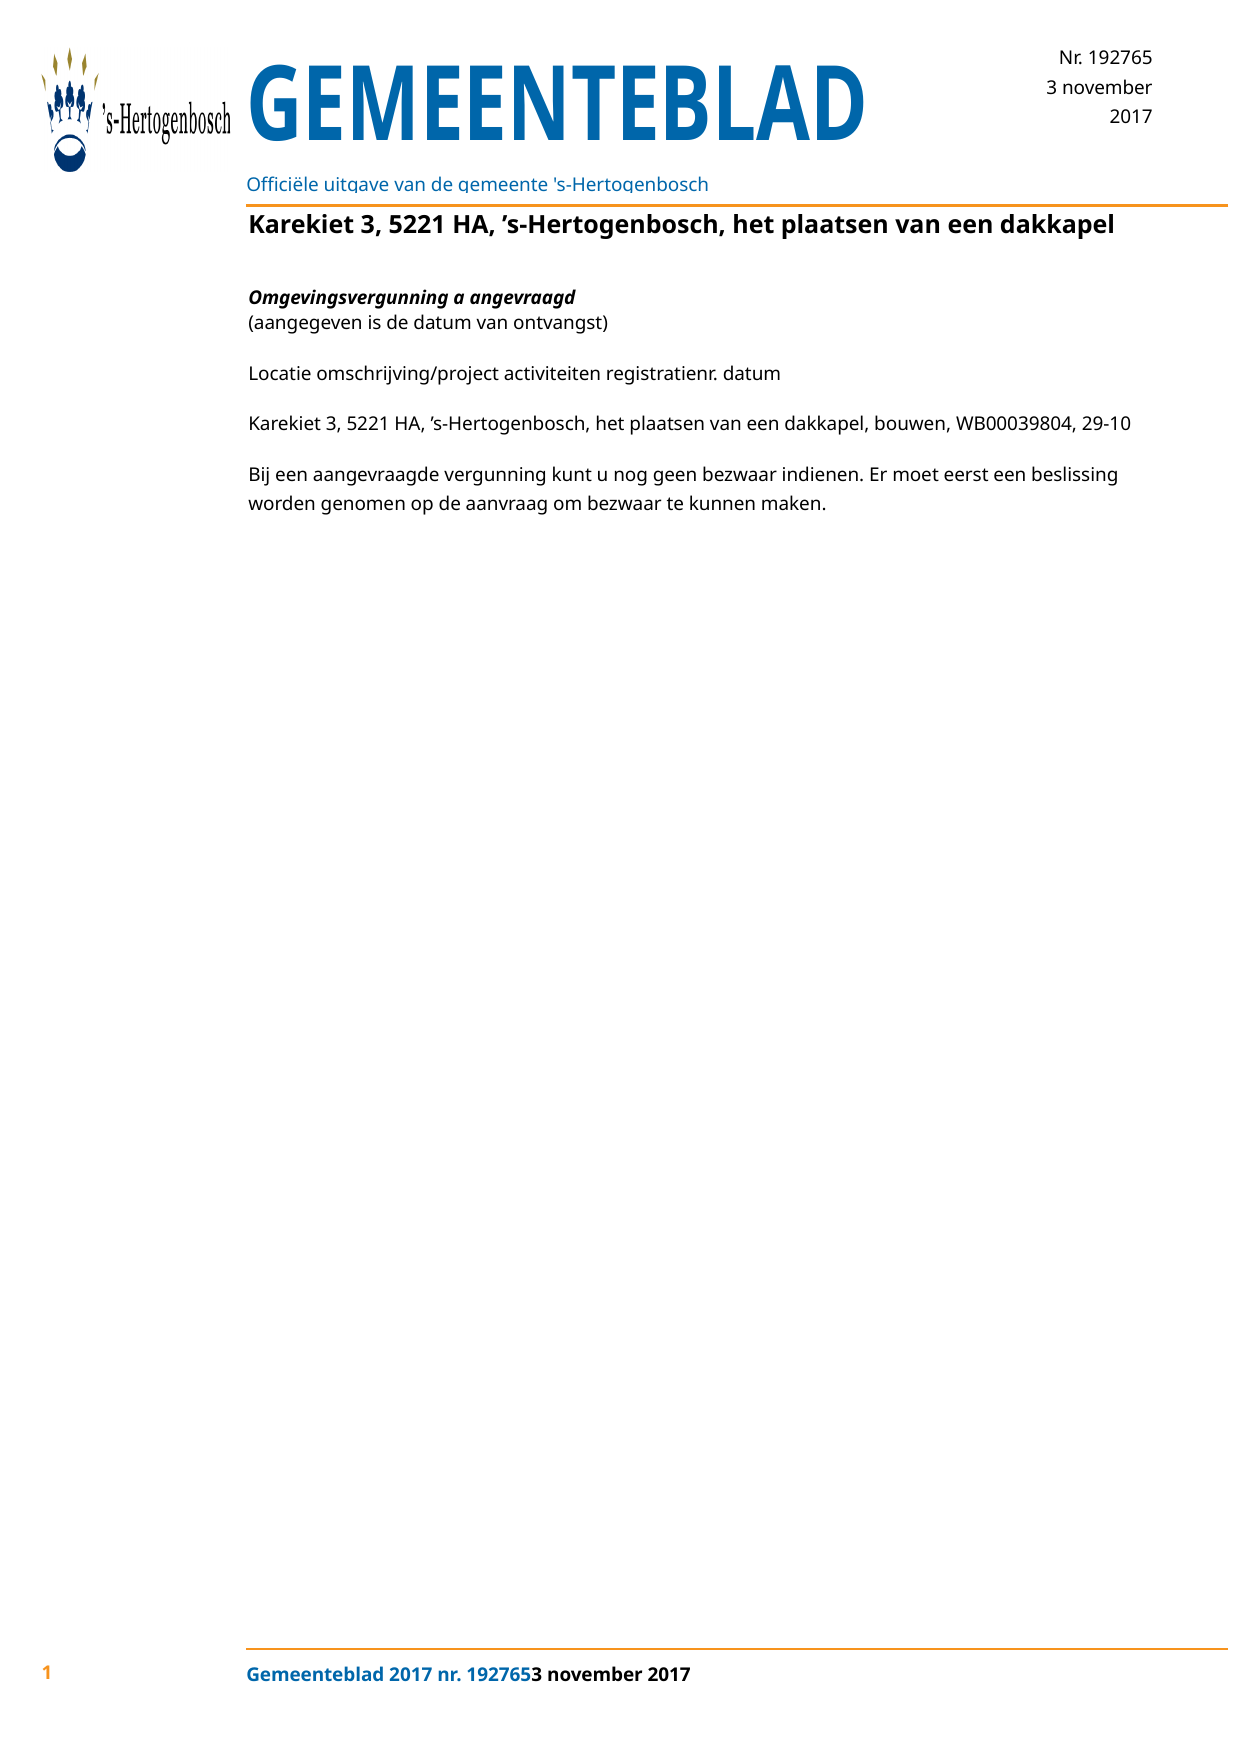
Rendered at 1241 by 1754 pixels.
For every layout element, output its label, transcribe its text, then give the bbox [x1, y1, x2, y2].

text Karekiet 3, 5221 HA, ’s-Hertogenbosch, het plaatsen van een dakkapel [248, 207, 1152, 241]
text Karekiet 3, 5221 HA, ’s-Hertogenbosch, het plaatsen van een dakkapel, bouwen, WB00039804, 29-10 [248, 410, 1152, 436]
text Bij een aangevraagde vergunning kunt u nog geen bezwaar indienen. Er moet eerst een beslissing worden genomen op de aanvraag om bezwaar te kunnen maken. [248, 461, 1152, 516]
picture [41, 47, 231, 172]
text (aangegeven is de datum van ontvangst) [248, 309, 1152, 335]
text Omgevingsvergunning a angevraagd [248, 284, 1152, 309]
text Locatie omschrijving/project activiteiten registratienr. datum [248, 360, 1152, 386]
